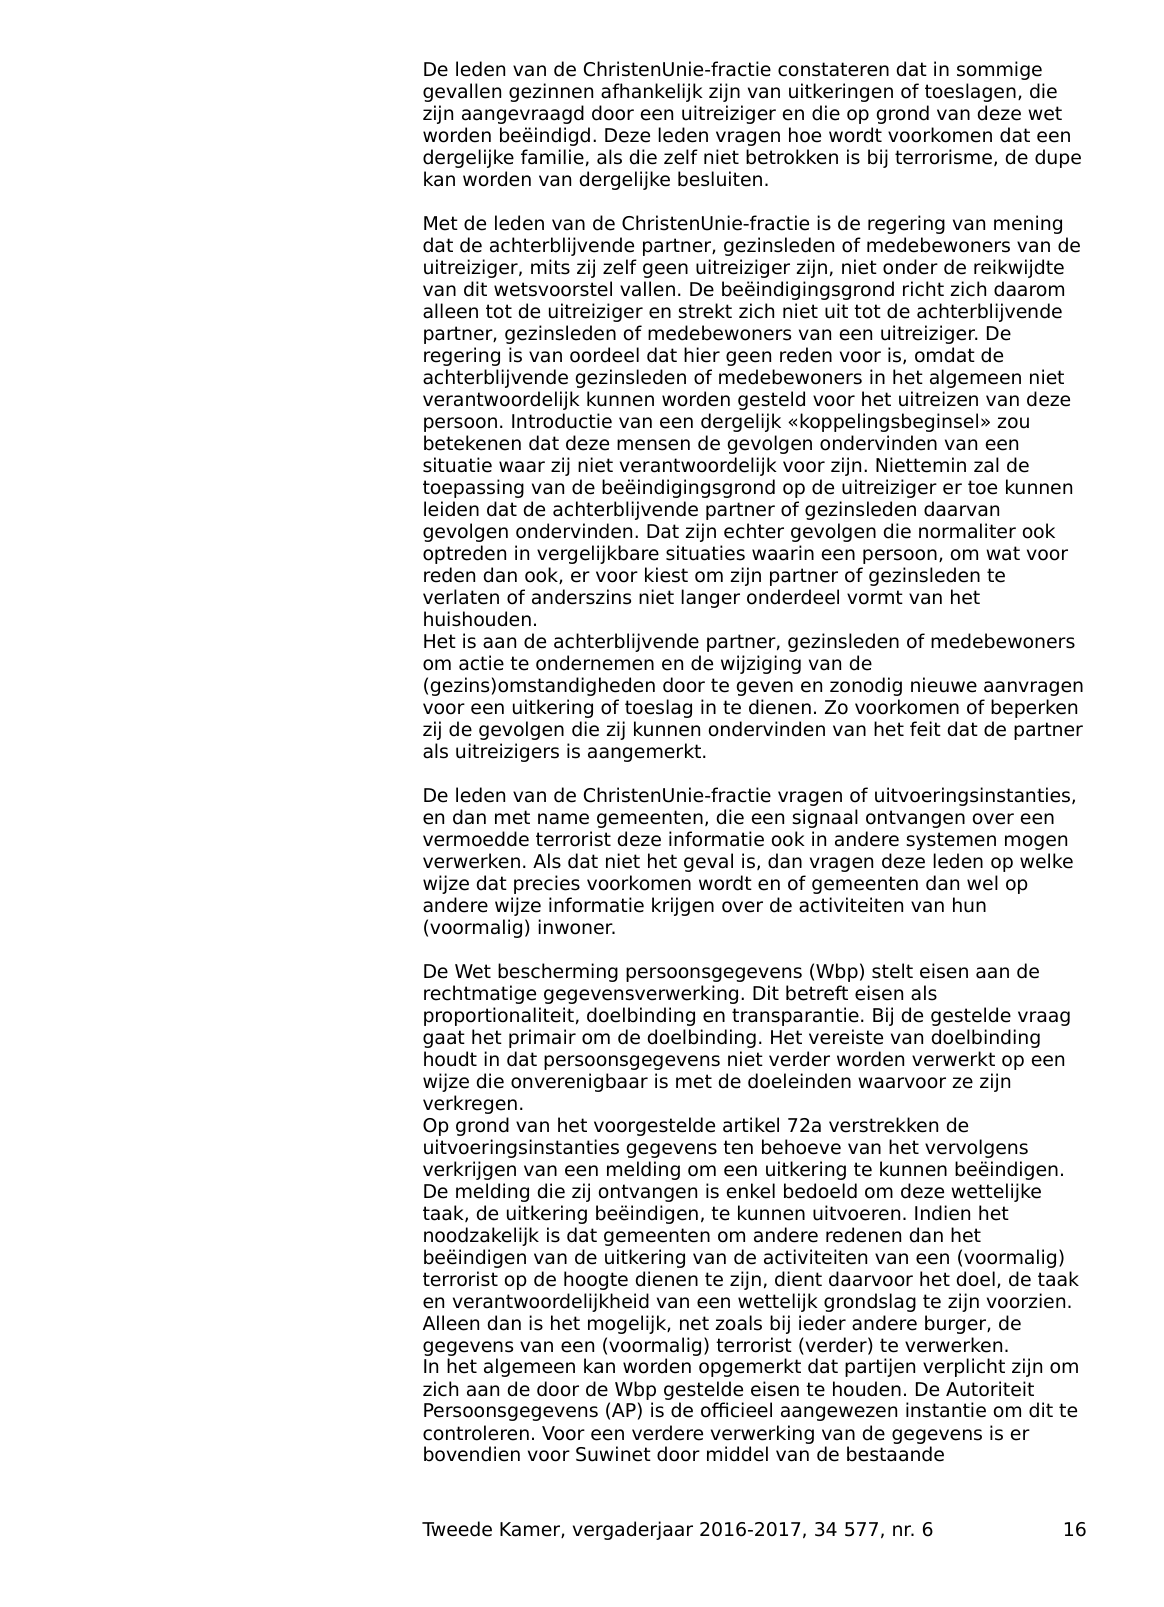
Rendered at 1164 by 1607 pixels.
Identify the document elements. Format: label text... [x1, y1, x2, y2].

text In het algemeen kan worden opgemerkt dat partijen verplicht zijn om zich aan de door de Wbp gestelde eisen te houden. De Autoriteit Persoonsgegevens (AP) is de officieel aangewezen instantie om dit te controleren. Voor een verdere verwerking van de gegevens is er bovendien voor Suwinet door middel van de bestaande [422, 1356, 1087, 1466]
text Met de leden van de ChristenUnie-fractie is de regering van mening dat de achterblijvende partner, gezinsleden of medebewoners van de uitreiziger, mits zij zelf geen uitreiziger zijn, niet onder de reikwijdte van dit wetsvoorstel vallen. De beëindigingsgrond richt zich daarom alleen tot de uitreiziger en strekt zich niet uit tot de achterblijvende partner, gezinsleden of medebewoners van een uitreiziger. De regering is van oordeel dat hier geen reden voor is, omdat de achterblijvende gezinsleden of medebewoners in het algemeen niet verantwoordelijk kunnen worden gesteld voor het uitreizen van deze persoon. Introductie van een dergelijk «koppelingsbeginsel» zou betekenen dat deze mensen de gevolgen ondervinden van een situatie waar zij niet verantwoordelijk voor zijn. Niettemin zal de toepassing van de beëindigingsgrond op de uitreiziger er toe kunnen leiden dat de achterblijvende partner of gezinsleden daarvan gevolgen ondervinden. Dat zijn echter gevolgen die normaliter ook optreden in vergelijkbare situaties waarin een persoon, om wat voor reden dan ook, er voor kiest om zijn partner of gezinsleden te verlaten of anderszins niet langer onderdeel vormt van het huishouden. [422, 213, 1087, 631]
text De leden van de ChristenUnie-fractie vragen of uitvoeringsinstanties, en dan met name gemeenten, die een signaal ontvangen over een vermoedde terrorist deze informatie ook in andere systemen mogen verwerken. Als dat niet het geval is, dan vragen deze leden op welke wijze dat precies voorkomen wordt en of gemeenten dan wel op andere wijze informatie krijgen over de activiteiten van hun (voormalig) inwoner. [422, 785, 1087, 939]
text De Wet bescherming persoonsgegevens (Wbp) stelt eisen aan de rechtmatige gegevensverwerking. Dit betreft eisen als proportionaliteit, doelbinding en transparantie. Bij de gestelde vraag gaat het primair om de doelbinding. Het vereiste van doelbinding houdt in dat persoonsgegevens niet verder worden verwerkt op een wijze die onverenigbaar is met de doeleinden waarvoor ze zijn verkregen. [422, 961, 1087, 1115]
text Op grond van het voorgestelde artikel 72a verstrekken de uitvoeringsinstanties gegevens ten behoeve van het vervolgens verkrijgen van een melding om een uitkering te kunnen beëindigen. De melding die zij ontvangen is enkel bedoeld om deze wettelijke taak, de uitkering beëindigen, te kunnen uitvoeren. Indien het noodzakelijk is dat gemeenten om andere redenen dan het beëindigen van de uitkering van de activiteiten van een (voormalig) terrorist op de hoogte dienen te zijn, dient daarvoor het doel, de taak en verantwoordelijkheid van een wettelijk grondslag te zijn voorzien. Alleen dan is het mogelijk, net zoals bij ieder andere burger, de gegevens van een (voormalig) terrorist (verder) te verwerken. [422, 1115, 1087, 1356]
text Het is aan de achterblijvende partner, gezinsleden of medebewoners om actie te ondernemen en de wijziging van de (gezins)omstandigheden door te geven en zonodig nieuwe aanvragen voor een uitkering of toeslag in te dienen. Zo voorkomen of beperken zij de gevolgen die zij kunnen ondervinden van het feit dat de partner als uitreizigers is aangemerkt. [422, 631, 1087, 763]
text De leden van de ChristenUnie-fractie constateren dat in sommige gevallen gezinnen afhankelijk zijn van uitkeringen of toeslagen, die zijn aangevraagd door een uitreiziger en die op grond van deze wet worden beëindigd. Deze leden vragen hoe wordt voorkomen dat een dergelijke familie, als die zelf niet betrokken is bij terrorisme, de dupe kan worden van dergelijke besluiten. [422, 59, 1087, 191]
